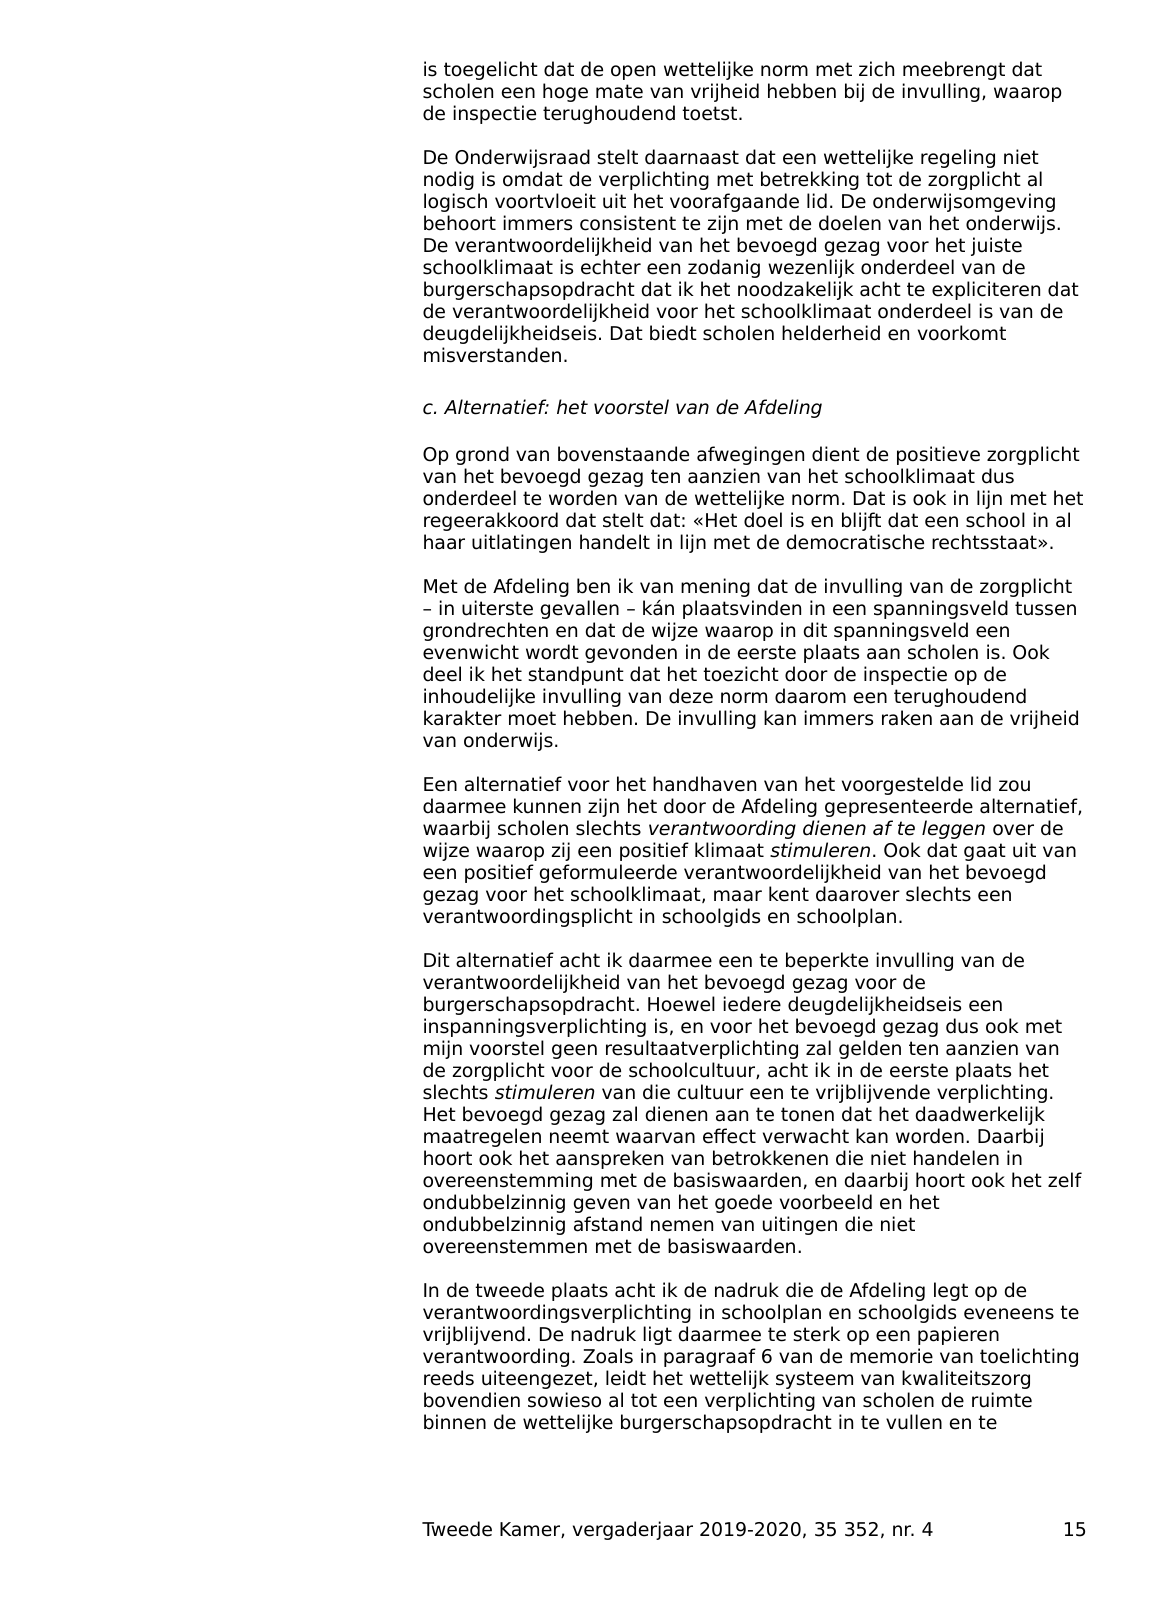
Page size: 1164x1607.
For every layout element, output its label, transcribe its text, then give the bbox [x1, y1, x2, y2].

text Een alternatief voor het handhaven van het voorgestelde lid zou daarmee kunnen zijn het door de Afdeling gepresenteerde alternatief, waarbij scholen slechts verantwoording dienen af te leggen over de wijze waarop zij een positief klimaat stimuleren. Ook dat gaat uit van een positief geformuleerde verantwoordelijkheid van het bevoegd gezag voor het schoolklimaat, maar kent daarover slechts een verantwoordingsplicht in schoolgids en schoolplan. [422, 774, 1087, 928]
text is toegelicht dat de open wettelijke norm met zich meebrengt dat scholen een hoge mate van vrijheid hebben bij de invulling, waarop de inspectie terughoudend toetst. [422, 59, 1087, 125]
text Met de Afdeling ben ik van mening dat de invulling van de zorgplicht – in uiterste gevallen – kán plaatsvinden in een spanningsveld tussen grondrechten en dat de wijze waarop in dit spanningsveld een evenwicht wordt gevonden in de eerste plaats aan scholen is. Ook deel ik het standpunt dat het toezicht door de inspectie op de inhoudelijke invulling van deze norm daarom een terughoudend karakter moet hebben. De invulling kan immers raken aan de vrijheid van onderwijs. [422, 576, 1087, 752]
text De Onderwijsraad stelt daarnaast dat een wettelijke regeling niet nodig is omdat de verplichting met betrekking tot de zorgplicht al logisch voortvloeit uit het voorafgaande lid. De onderwijsomgeving behoort immers consistent te zijn met de doelen van het onderwijs. De verantwoordelijkheid van het bevoegd gezag voor het juiste schoolklimaat is echter een zodanig wezenlijk onderdeel van de burgerschapsopdracht dat ik het noodzakelijk acht te expliciteren dat de verantwoordelijkheid voor het schoolklimaat onderdeel is van de deugdelijkheidseis. Dat biedt scholen helderheid en voorkomt misverstanden. [422, 147, 1087, 367]
text In de tweede plaats acht ik de nadruk die de Afdeling legt op de verantwoordingsverplichting in schoolplan en schoolgids eveneens te vrijblijvend. De nadruk ligt daarmee te sterk op een papieren verantwoording. Zoals in paragraaf 6 van de memorie van toelichting reeds uiteengezet, leidt het wettelijk systeem van kwaliteitszorg bovendien sowieso al tot een verplichting van scholen de ruimte binnen de wettelijke burgerschapsopdracht in te vullen en te [422, 1280, 1087, 1434]
text Op grond van bovenstaande afwegingen dient de positieve zorgplicht van het bevoegd gezag ten aanzien van het schoolklimaat dus onderdeel te worden van de wettelijke norm. Dat is ook in lijn met het regeerakkoord dat stelt dat: «Het doel is en blijft dat een school in al haar uitlatingen handelt in lijn met de democratische rechtsstaat». [422, 444, 1087, 554]
subtitle c. Alternatief: het voorstel van de Afdeling [422, 397, 1087, 419]
text Dit alternatief acht ik daarmee een te beperkte invulling van de verantwoordelijkheid van het bevoegd gezag voor de burgerschapsopdracht. Hoewel iedere deugdelijkheidseis een inspanningsverplichting is, en voor het bevoegd gezag dus ook met mijn voorstel geen resultaatverplichting zal gelden ten aanzien van de zorgplicht voor de schoolcultuur, acht ik in de eerste plaats het slechts stimuleren van die cultuur een te vrijblijvende verplichting. Het bevoegd gezag zal dienen aan te tonen dat het daadwerkelijk maatregelen neemt waarvan effect verwacht kan worden. Daarbij hoort ook het aanspreken van betrokkenen die niet handelen in overeenstemming met de basiswaarden, en daarbij hoort ook het zelf ondubbelzinnig geven van het goede voorbeeld en het ondubbelzinnig afstand nemen van uitingen die niet overeenstemmen met de basiswaarden. [422, 950, 1087, 1258]
